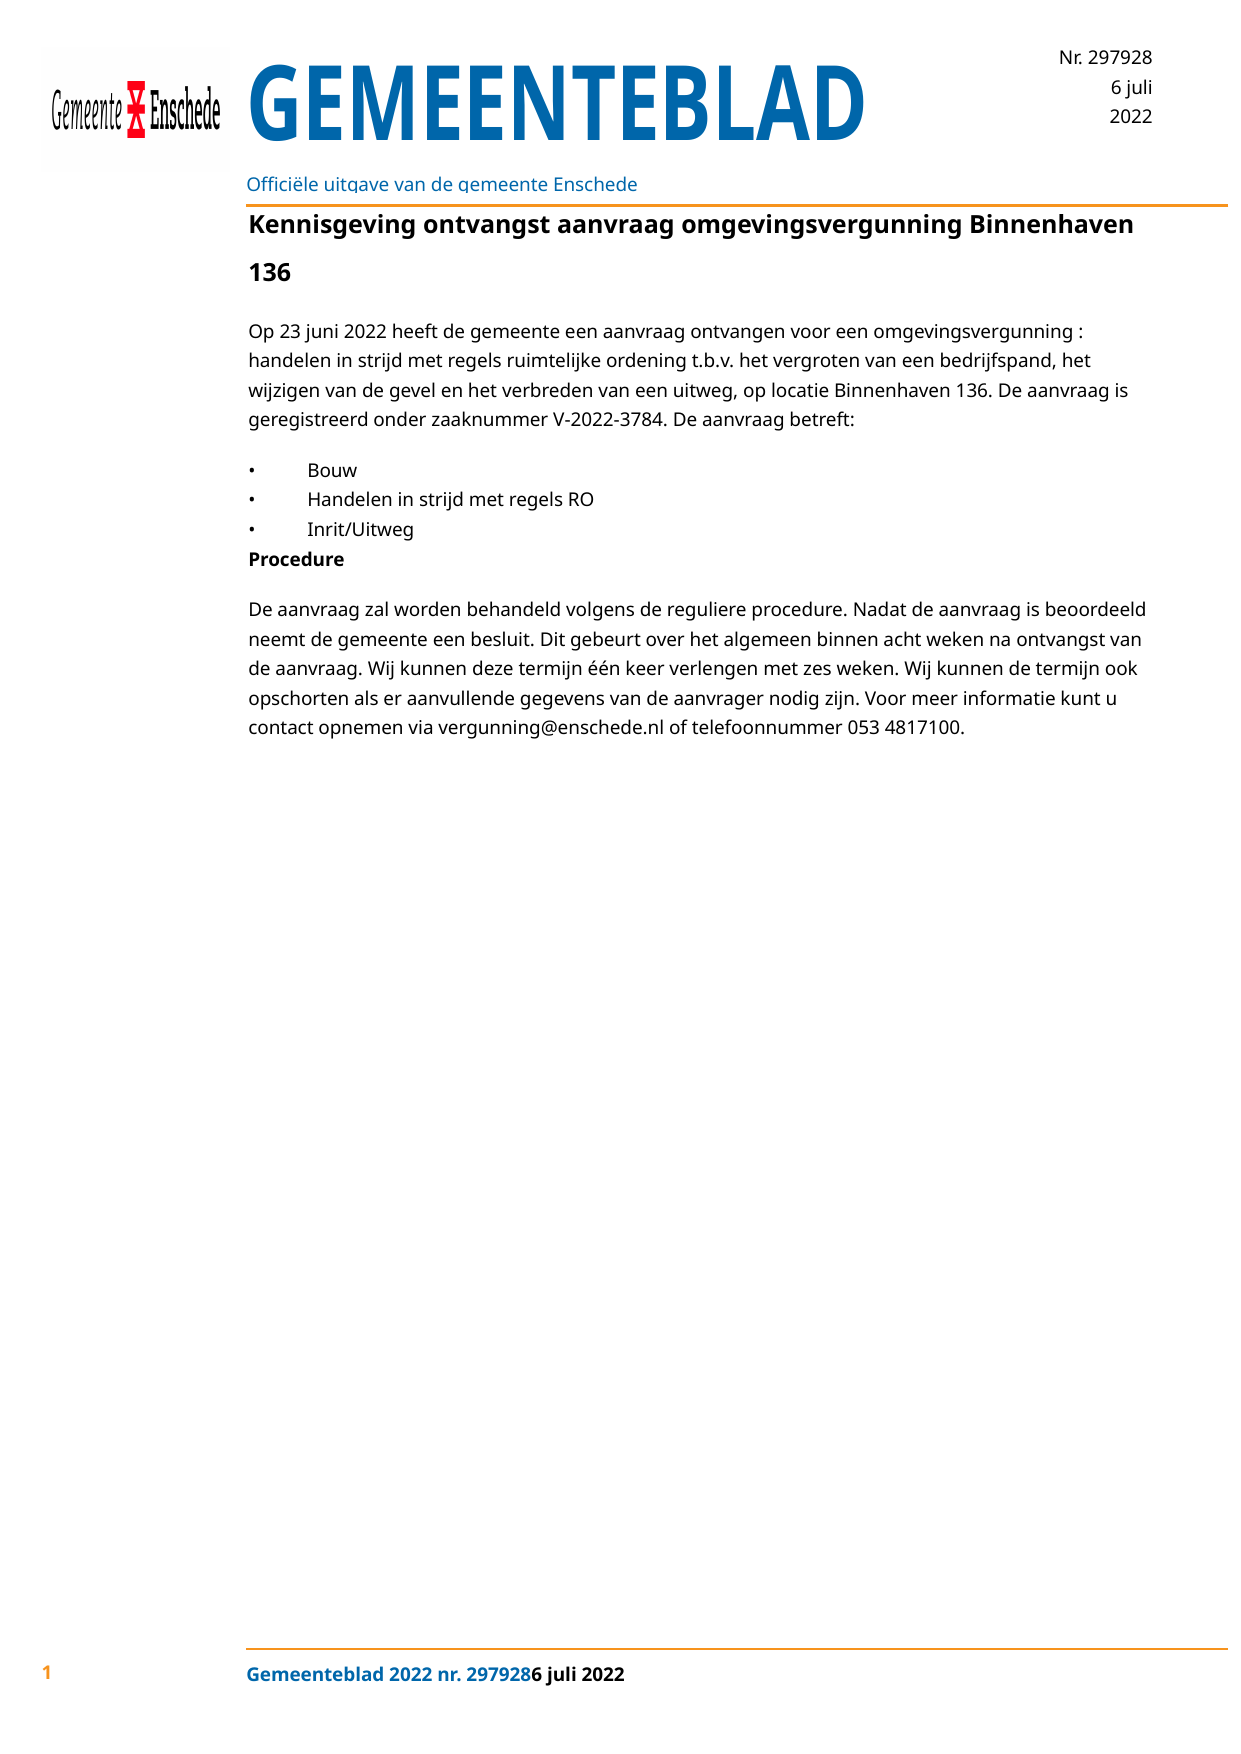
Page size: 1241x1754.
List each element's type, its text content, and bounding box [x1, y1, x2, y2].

picture [41, 47, 231, 172]
list Inrit/Uitweg [248, 516, 1152, 542]
text Kennisgeving ontvangst aanvraag omgevingsvergunning Binnenhaven 136 [248, 207, 1152, 288]
text Op 23 juni 2022 heeft de gemeente een aanvraag ontvangen voor een omgevingsvergunning : handelen in strijd met regels ruimtelijke ordening t.b.v. het vergroten van een bedrijfspand, het wijzigen van de gevel en het verbreden van een uitweg, op locatie Binnenhaven 136. De aanvraag is geregistreerd onder zaaknummer V-2022-3784. De aanvraag betreft: [248, 318, 1152, 432]
list Handelen in strijd met regels RO [248, 487, 1152, 512]
text Procedure [248, 546, 1152, 572]
list Bouw [248, 457, 1152, 483]
text De aanvraag zal worden behandeld volgens de reguliere procedure. Nadat de aanvraag is beoordeeld neemt de gemeente een besluit. Dit gebeurt over het algemeen binnen acht weken na ontvangst van de aanvraag. Wij kunnen deze termijn één keer verlengen met zes weken. Wij kunnen de termijn ook opschorten als er aanvullende gegevens van de aanvrager nodig zijn. Voor meer informatie kunt u contact opnemen via vergunning@enschede.nl of telefoonnummer 053 4817100. [248, 596, 1152, 740]
